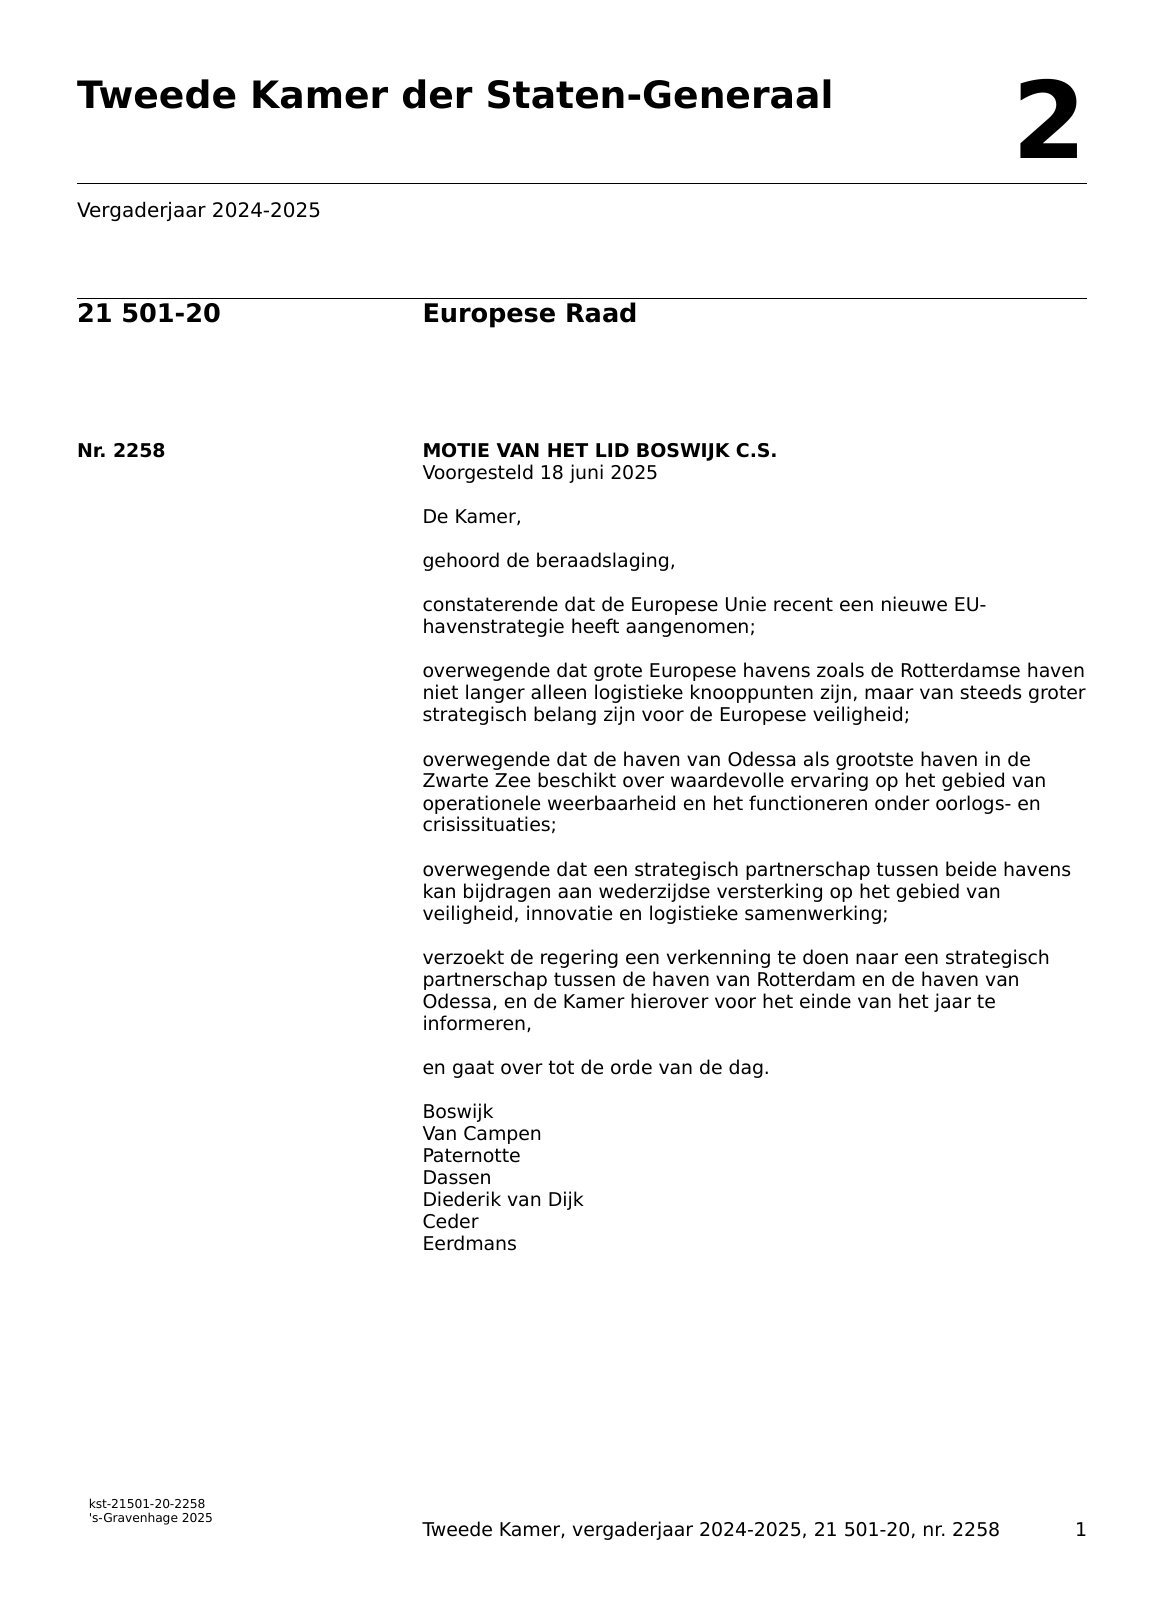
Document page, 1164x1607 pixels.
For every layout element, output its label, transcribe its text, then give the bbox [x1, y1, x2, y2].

text gehoord de beraadslaging, [422, 550, 1087, 572]
text De Kamer, [422, 506, 1087, 528]
text Ceder [422, 1211, 1087, 1233]
text kst-21501-20-2258 [88, 1497, 323, 1511]
text verzoekt de regering een verkenning te doen naar een strategisch partnerschap tussen de haven van Rotterdam en de haven van Odessa, en de Kamer hierover voor het einde van het jaar te informeren, [422, 947, 1087, 1034]
subtitle Nr. 2258 MOTIE VAN HET LID BOSWIJK C.S. [77, 440, 1087, 462]
text overwegende dat grote Europese havens zoals de Rotterdamse haven niet langer alleen logistieke knooppunten zijn, maar van steeds groter strategisch belang zijn voor de Europese veiligheid; [422, 660, 1087, 726]
text overwegende dat de haven van Odessa als grootste haven in de Zwarte Zee beschikt over waardevolle ervaring op het gebied van operationele weerbaarheid en het functioneren onder oorlogs- en crisissituaties; [422, 748, 1087, 836]
text Paternotte [422, 1145, 1087, 1167]
table_header Tweede Kamer der Staten-Generaal [77, 59, 886, 183]
table_cell Vergaderjaar 2024-2025 [77, 184, 1087, 298]
text constaterende dat de Europese Unie recent een nieuwe EU-havenstrategie heeft aangenomen; [422, 594, 1087, 638]
text Diederik van Dijk [422, 1189, 1087, 1211]
text Dassen [422, 1167, 1087, 1189]
text en gaat over tot de orde van de dag. [422, 1057, 1087, 1079]
table_header 2 [886, 59, 1087, 183]
text overwegende dat een strategisch partnerschap tussen beide havens kan bijdragen aan wederzijdse versterking op het gebied van veiligheid, innovatie en logistieke samenwerking; [422, 858, 1087, 924]
subtitle 21 501-20 Europese Raad [77, 299, 1087, 329]
text Van Campen [422, 1123, 1087, 1145]
text 's-Gravenhage 2025 [88, 1511, 323, 1525]
text Voorgesteld 18 juni 2025 [422, 462, 1087, 484]
text Boswijk [422, 1101, 1087, 1123]
text Eerdmans [422, 1233, 1087, 1255]
